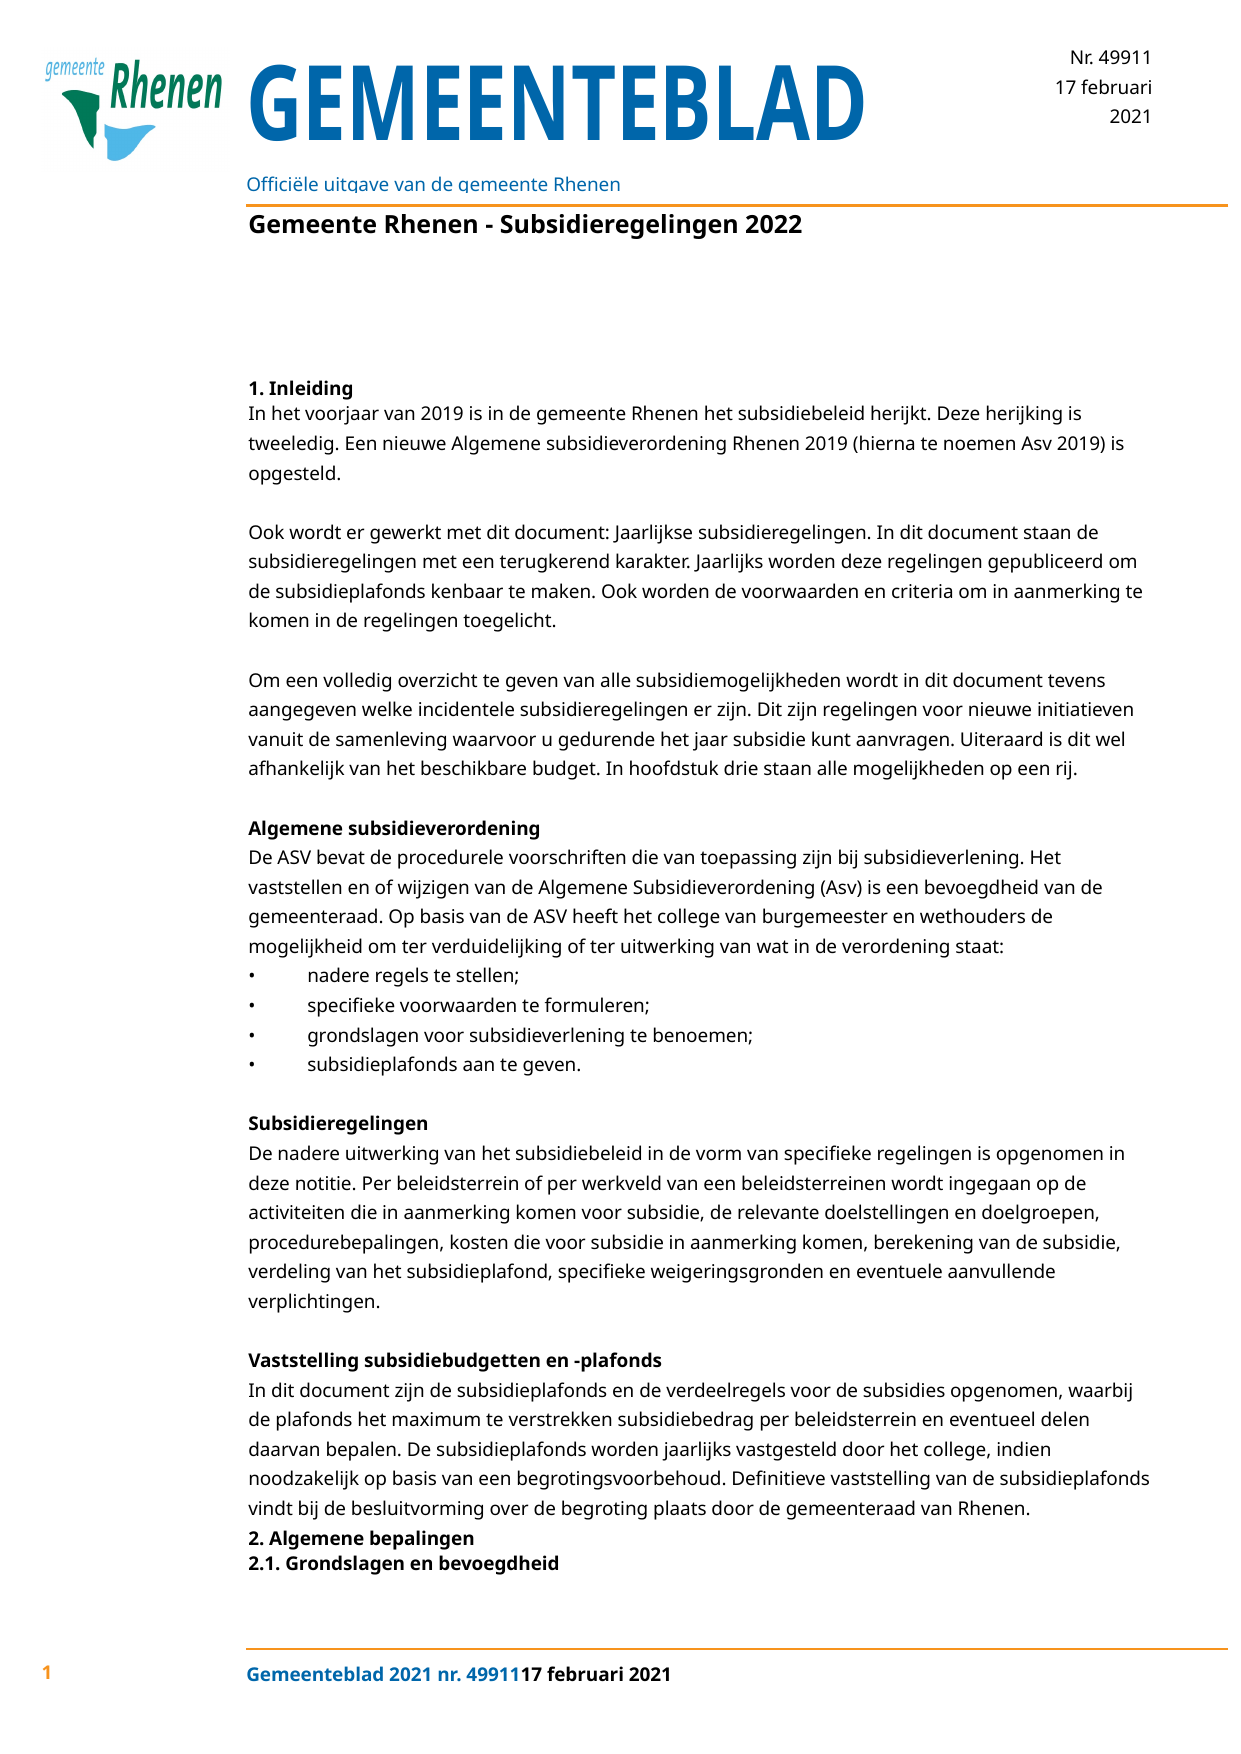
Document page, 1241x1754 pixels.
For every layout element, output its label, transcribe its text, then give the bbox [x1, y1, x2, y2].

list subsidieplafonds aan te geven. [248, 1051, 1152, 1077]
list grondslagen voor subsidieverlening te benoemen; [248, 1022, 1152, 1048]
text Algemene subsidieverordening [248, 815, 1152, 841]
text In het voorjaar van 2019 is in de gemeente Rhenen het subsidiebeleid herijkt. Deze herijking is tweeledig. Een nieuwe Algemene subsidieverordening Rhenen 2019 (hierna te noemen Asv 2019) is opgesteld. [248, 401, 1152, 486]
text De nadere uitwerking van het subsidiebeleid in de vorm van specifieke regelingen is opgenomen in deze notitie. Per beleidsterrein of per werkveld van een beleidsterreinen wordt ingegaan op de activiteiten die in aanmerking komen voor subsidie, de relevante doelstellingen en doelgroepen, procedurebepalingen, kosten die voor subsidie in aanmerking komen, berekening van de subsidie, verdeling van het subsidieplafond, specifieke weigeringsgronden en eventuele aanvullende verplichtingen. [248, 1140, 1152, 1314]
text Gemeente Rhenen - Subsidieregelingen 2022 [248, 207, 1152, 241]
text 2.1. Grondslagen en bevoegdheid [248, 1551, 1152, 1576]
list specifieke voorwaarden te formuleren; [248, 992, 1152, 1018]
text De ASV bevat de procedurele voorschriften die van toepassing zijn bij subsidieverlening. Het vaststellen en of wijzigen van de Algemene Subsidieverordening (Asv) is een bevoegdheid van de gemeenteraad. Op basis van de ASV heeft het college van burgemeester en wethouders de mogelijkheid om ter verduidelijking of ter uitwerking van wat in de verordening staat: [248, 844, 1152, 959]
text 2. Algemene bepalingen [248, 1525, 1152, 1551]
text Subsidieregelingen [248, 1111, 1152, 1136]
text Vaststelling subsidiebudgetten en -plafonds [248, 1347, 1152, 1373]
text Ook wordt er gewerkt met dit document: Jaarlijkse subsidieregelingen. In dit document staan de subsidieregelingen met een terugkerend karakter. Jaarlijks worden deze regelingen gepubliceerd om de subsidieplafonds kenbaar te maken. Ook worden de voorwaarden en criteria om in aanmerking te komen in de regelingen toegelicht. [248, 519, 1152, 633]
text In dit document zijn de subsidieplafonds en de verdeelregels voor de subsidies opgenomen, waarbij de plafonds het maximum te verstrekken subsidiebedrag per beleidsterrein en eventueel delen daarvan bepalen. De subsidieplafonds worden jaarlijks vastgesteld door het college, indien noodzakelijk op basis van een begrotingsvoorbehoud. Definitieve vaststelling van de subsidieplafonds vindt bij de besluitvorming over de begroting plaats door de gemeenteraad van Rhenen. [248, 1377, 1152, 1521]
text 1. Inleiding [248, 375, 1152, 401]
list nadere regels te stellen; [248, 963, 1152, 988]
picture [41, 47, 231, 172]
text Om een volledig overzicht te geven van alle subsidiemogelijkheden wordt in dit document tevens aangegeven welke incidentele subsidieregelingen er zijn. Dit zijn regelingen voor nieuwe initiatieven vanuit de samenleving waarvoor u gedurende het jaar subsidie kunt aanvragen. Uiteraard is dit wel afhankelijk van het beschikbare budget. In hoofdstuk drie staan alle mogelijkheden op een rij. [248, 667, 1152, 781]
